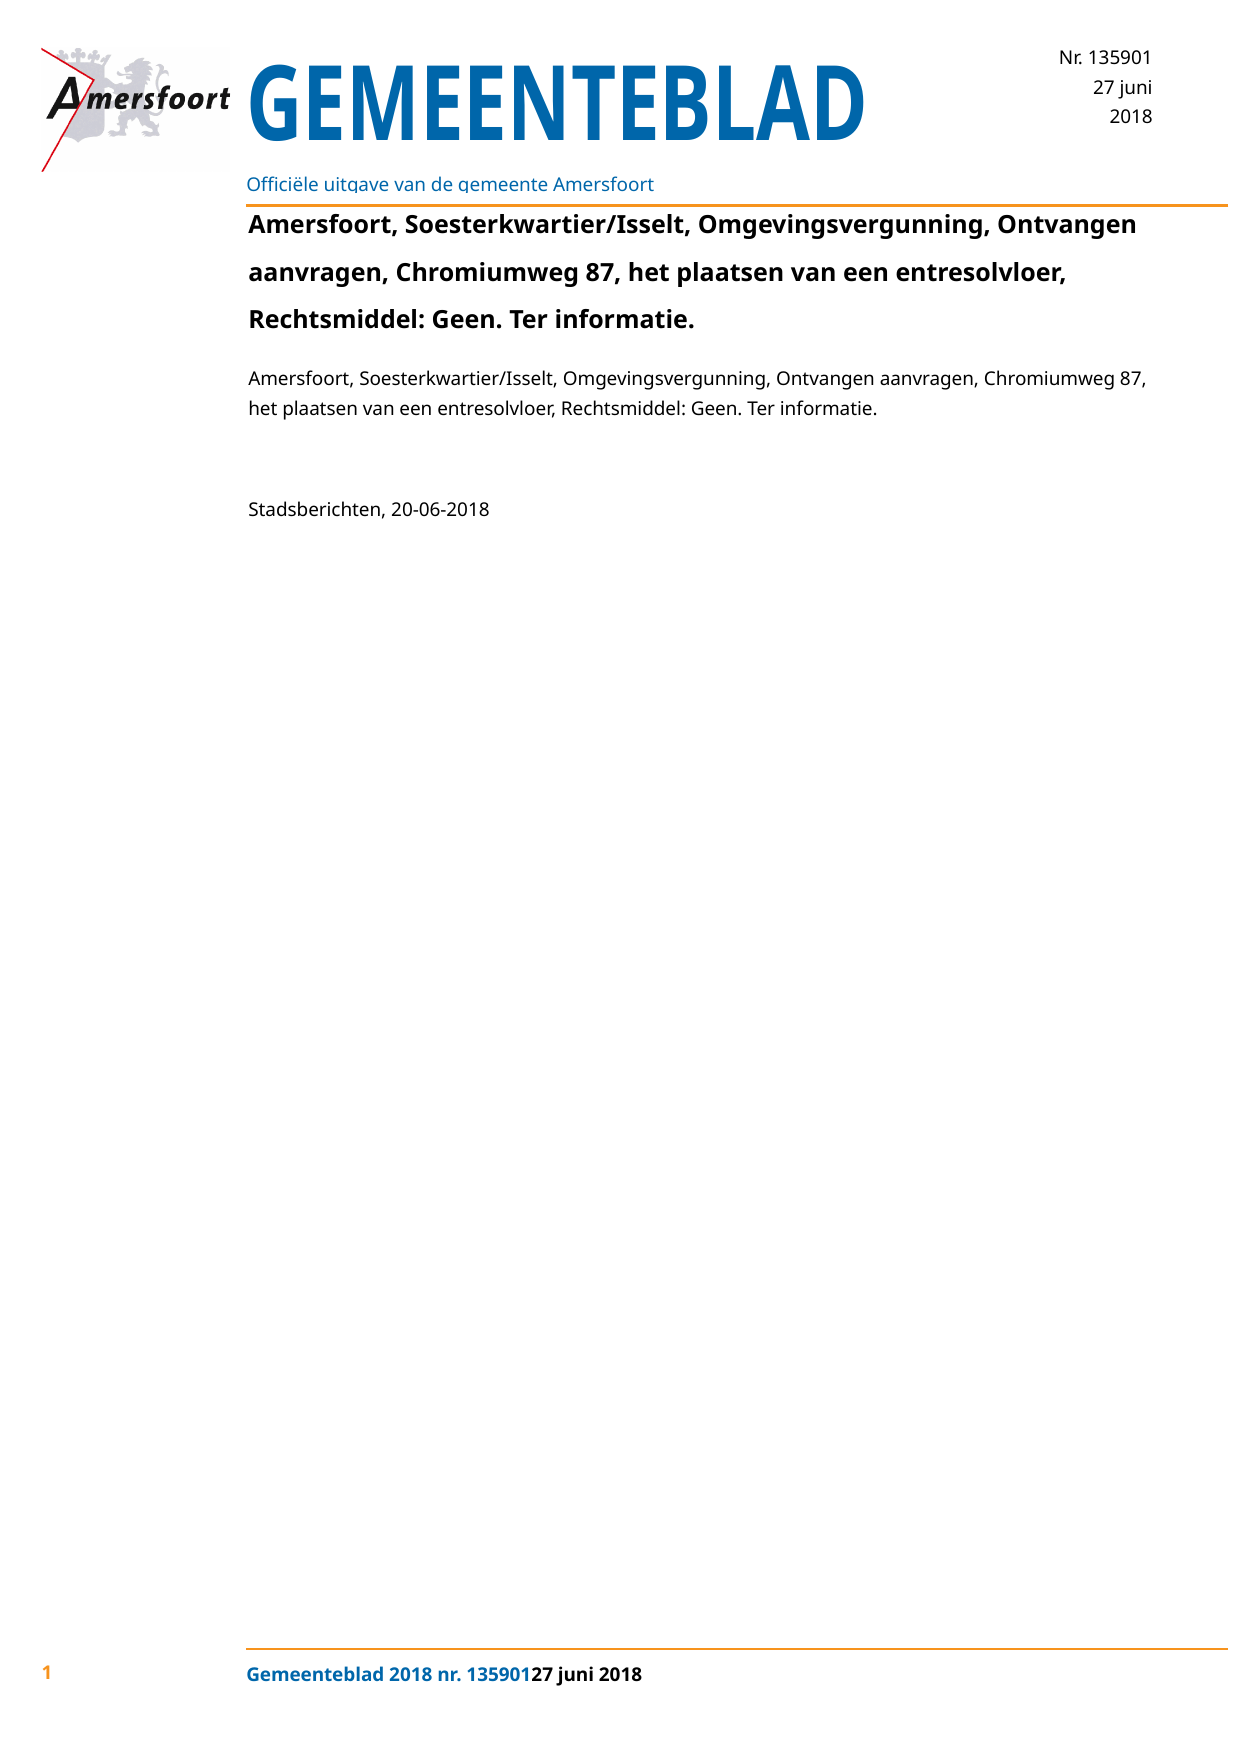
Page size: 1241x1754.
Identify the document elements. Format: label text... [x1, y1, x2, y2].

text Stadsberichten, 20-06-2018 [248, 496, 1152, 522]
text Amersfoort, Soesterkwartier/Isselt, Omgevingsvergunning, Ontvangen aanvragen, Chromiumweg 87, het plaatsen van een entresolvloer, Rechtsmiddel: Geen. Ter informatie. [248, 207, 1152, 336]
picture [41, 47, 231, 172]
text Amersfoort, Soesterkwartier/Isselt, Omgevingsvergunning, Ontvangen aanvragen, Chromiumweg 87, het plaatsen van een entresolvloer, Rechtsmiddel: Geen. Ter informatie. [248, 366, 1152, 421]
